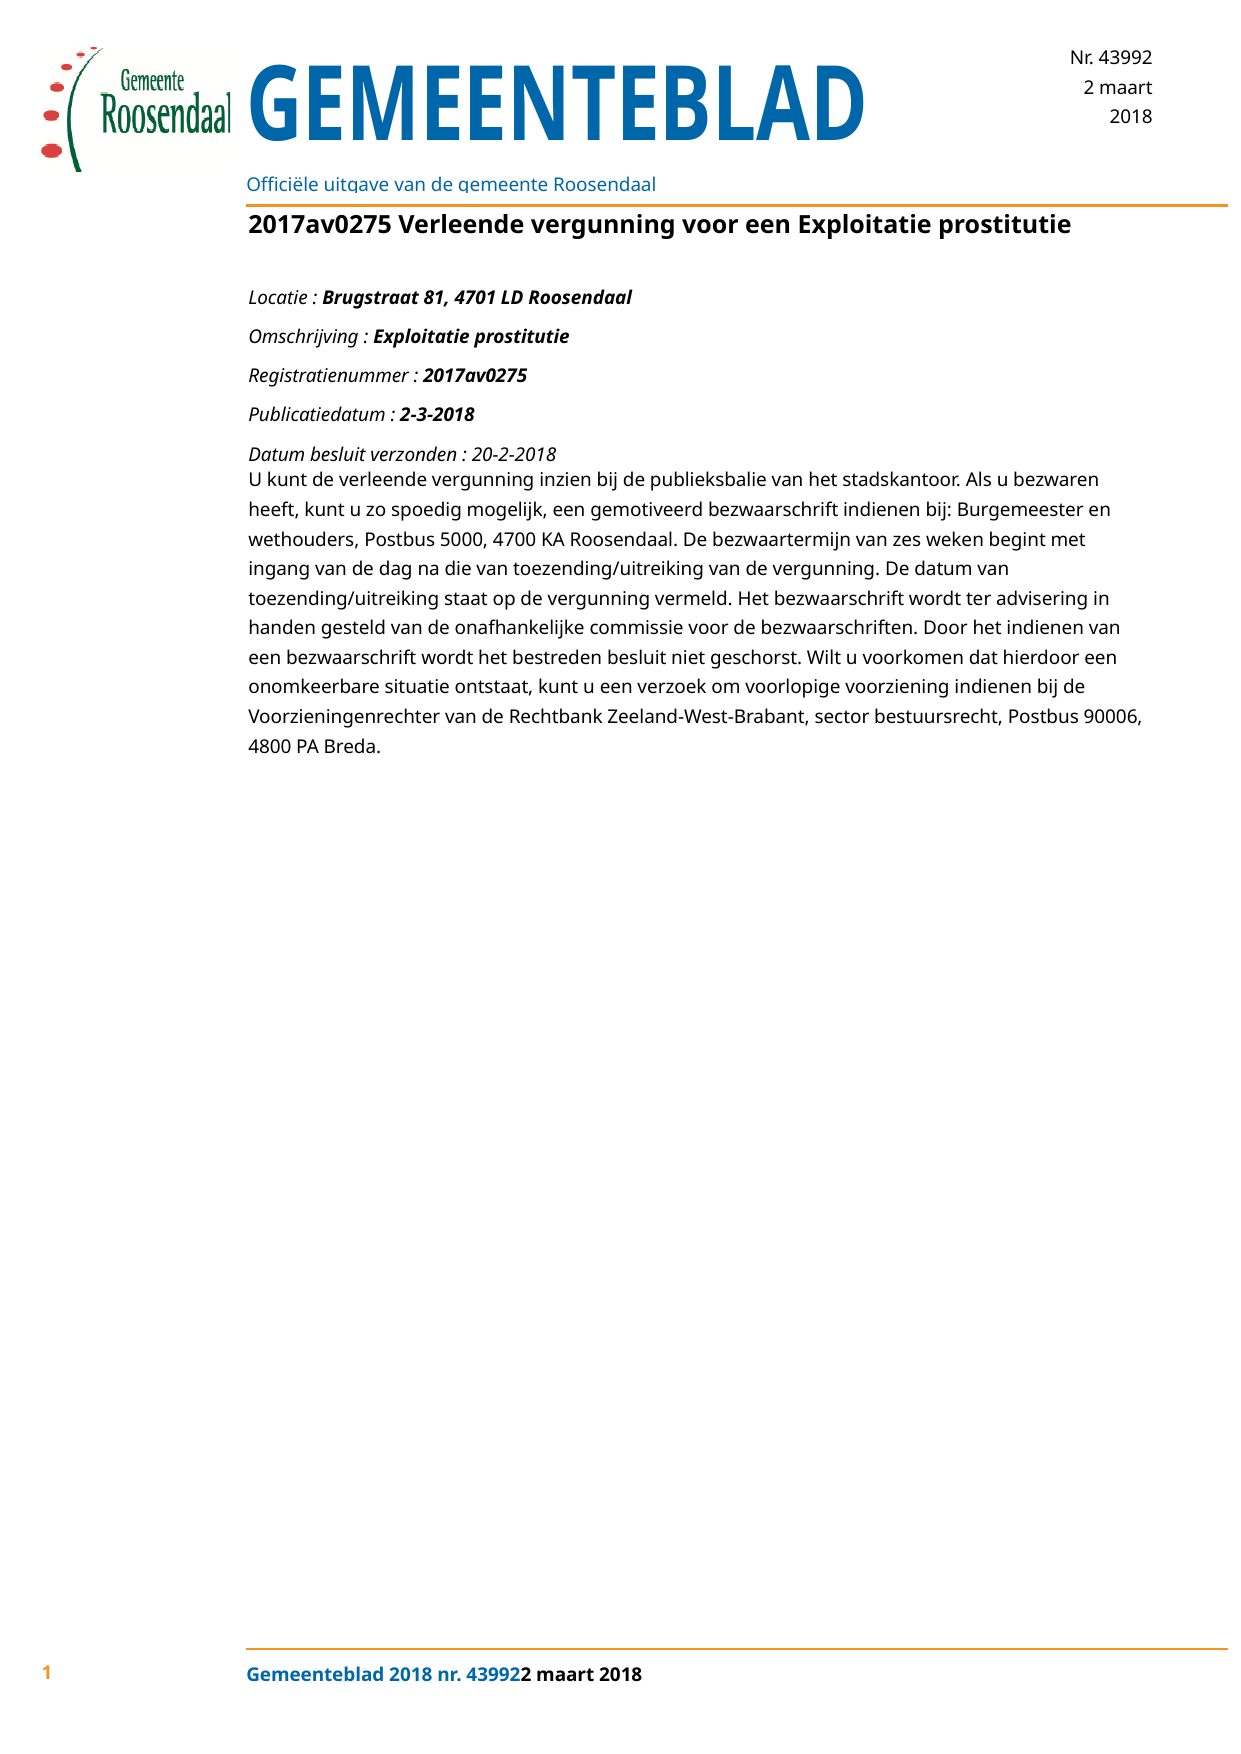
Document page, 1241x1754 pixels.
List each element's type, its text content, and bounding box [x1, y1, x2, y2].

text Omschrijving : Exploitatie prostitutie [248, 323, 1152, 349]
text 2017av0275 Verleende vergunning voor een Exploitatie prostitutie [248, 207, 1152, 241]
text Registratienummer : 2017av0275 [248, 362, 1152, 388]
picture [41, 47, 231, 172]
text Datum besluit verzonden : 20-2-2018 [248, 441, 1152, 467]
text U kunt de verleende vergunning inzien bij de publieksbalie van het stadskantoor. Als u bezwaren heeft, kunt u zo spoedig mogelijk, een gemotiveerd bezwaarschrift indienen bij: Burgemeester en wethouders, Postbus 5000, 4700 KA Roosendaal. De bezwaartermijn van zes weken begint met ingang van de dag na die van toezending/uitreiking van de vergunning. De datum van toezending/uitreiking staat op de vergunning vermeld. Het bezwaarschrift wordt ter advisering in handen gesteld van de onafhankelijke commissie voor de bezwaarschriften. Door het indienen van een bezwaarschrift wordt het bestreden besluit niet geschorst. Wilt u voorkomen dat hierdoor een onomkeerbare situatie ontstaat, kunt u een verzoek om voorlopige voorziening indienen bij de Voorzieningenrechter van de Rechtbank Zeeland-West-Brabant, sector bestuursrecht, Postbus 90006, 4800 PA Breda. [248, 467, 1152, 759]
text Locatie : Brugstraat 81, 4701 LD Roosendaal [248, 284, 1152, 309]
text Publicatiedatum : 2-3-2018 [248, 402, 1152, 427]
